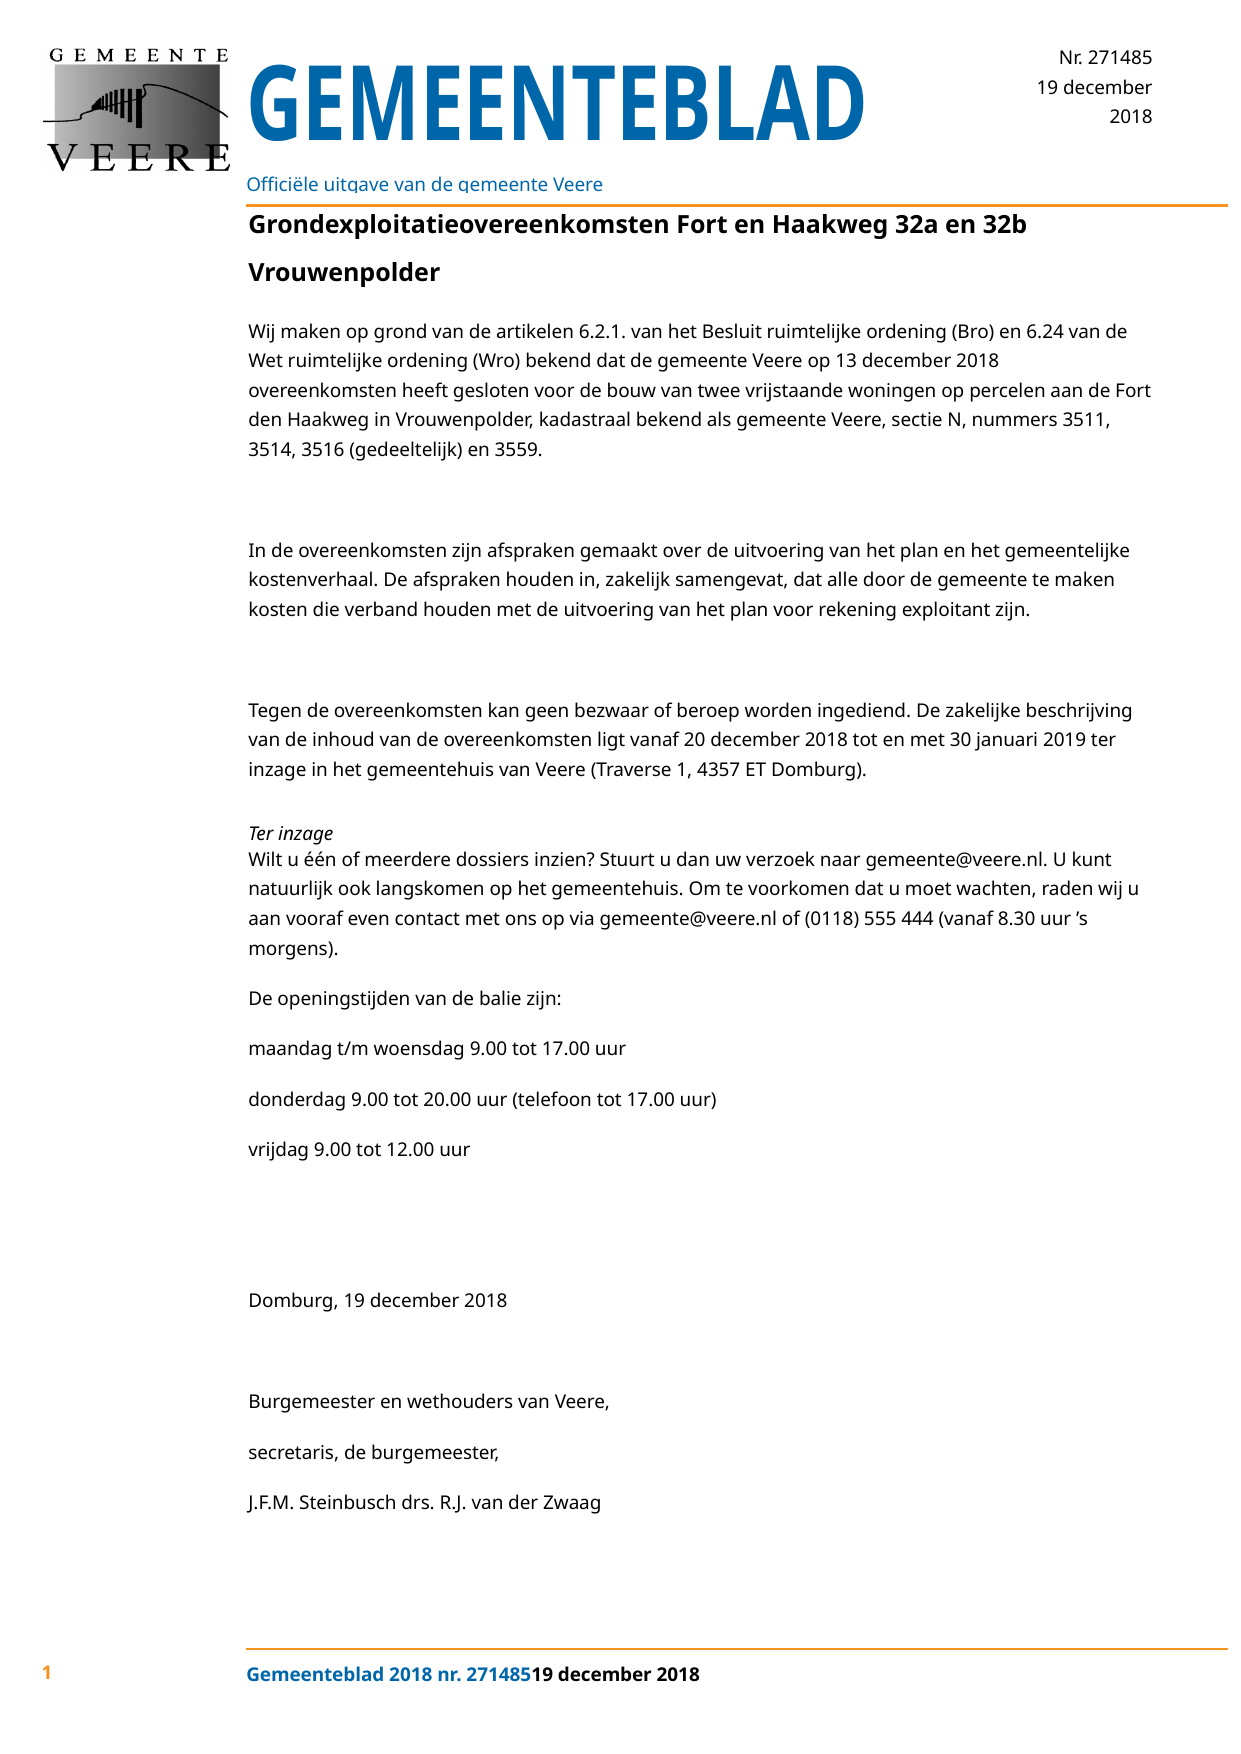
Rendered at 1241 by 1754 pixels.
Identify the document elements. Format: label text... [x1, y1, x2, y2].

text Grondexploitatieovereenkomsten Fort en Haakweg 32a en 32b Vrouwenpolder [248, 207, 1152, 288]
text Wilt u één of meerdere dossiers inzien? Stuurt u dan uw verzoek naar gemeente@veere.nl. U kunt natuurlijk ook langskomen op het gemeentehuis. Om te voorkomen dat u moet wachten, raden wij u aan vooraf even contact met ons op via gemeente@veere.nl of (0118) 555 444 (vanaf 8.30 uur ’s morgens). [248, 846, 1152, 960]
text Tegen de overeenkomsten kan geen bezwaar of beroep worden ingediend. De zakelijke beschrijving van de inhoud van de overeenkomsten ligt vanaf 20 december 2018 tot en met 30 januari 2019 ter inzage in het gemeentehuis van Veere (Traverse 1, 4357 ET Domburg). [248, 697, 1152, 782]
text vrijdag 9.00 tot 12.00 uur [248, 1136, 1152, 1162]
text Ter inzage [248, 820, 1152, 846]
text Domburg, 19 december 2018 [248, 1288, 1152, 1313]
text Burgemeester en wethouders van Veere, [248, 1388, 1152, 1414]
text donderdag 9.00 tot 20.00 uur (telefoon tot 17.00 uur) [248, 1086, 1152, 1112]
text maandag t/m woensdag 9.00 tot 17.00 uur [248, 1036, 1152, 1061]
text J.F.M. Steinbusch drs. R.J. van der Zwaag [248, 1489, 1152, 1515]
text secretaris, de burgemeester, [248, 1439, 1152, 1464]
text Wij maken op grond van de artikelen 6.2.1. van het Besluit ruimtelijke ordening (Bro) en 6.24 van de Wet ruimtelijke ordening (Wro) bekend dat de gemeente Veere op 13 december 2018 overeenkomsten heeft gesloten voor de bouw van twee vrijstaande woningen op percelen aan de Fort den Haakweg in Vrouwenpolder, kadastraal bekend als gemeente Veere, sectie N, nummers 3511, 3514, 3516 (gedeeltelijk) en 3559. [248, 318, 1152, 462]
text In de overeenkomsten zijn afspraken gemaakt over de uitvoering van het plan en het gemeentelijke kostenverhaal. De afspraken houden in, zakelijk samengevat, dat alle door de gemeente te maken kosten die verband houden met de uitvoering van het plan voor rekening exploitant zijn. [248, 537, 1152, 622]
text De openingstijden van de balie zijn: [248, 985, 1152, 1011]
picture [41, 47, 231, 172]
